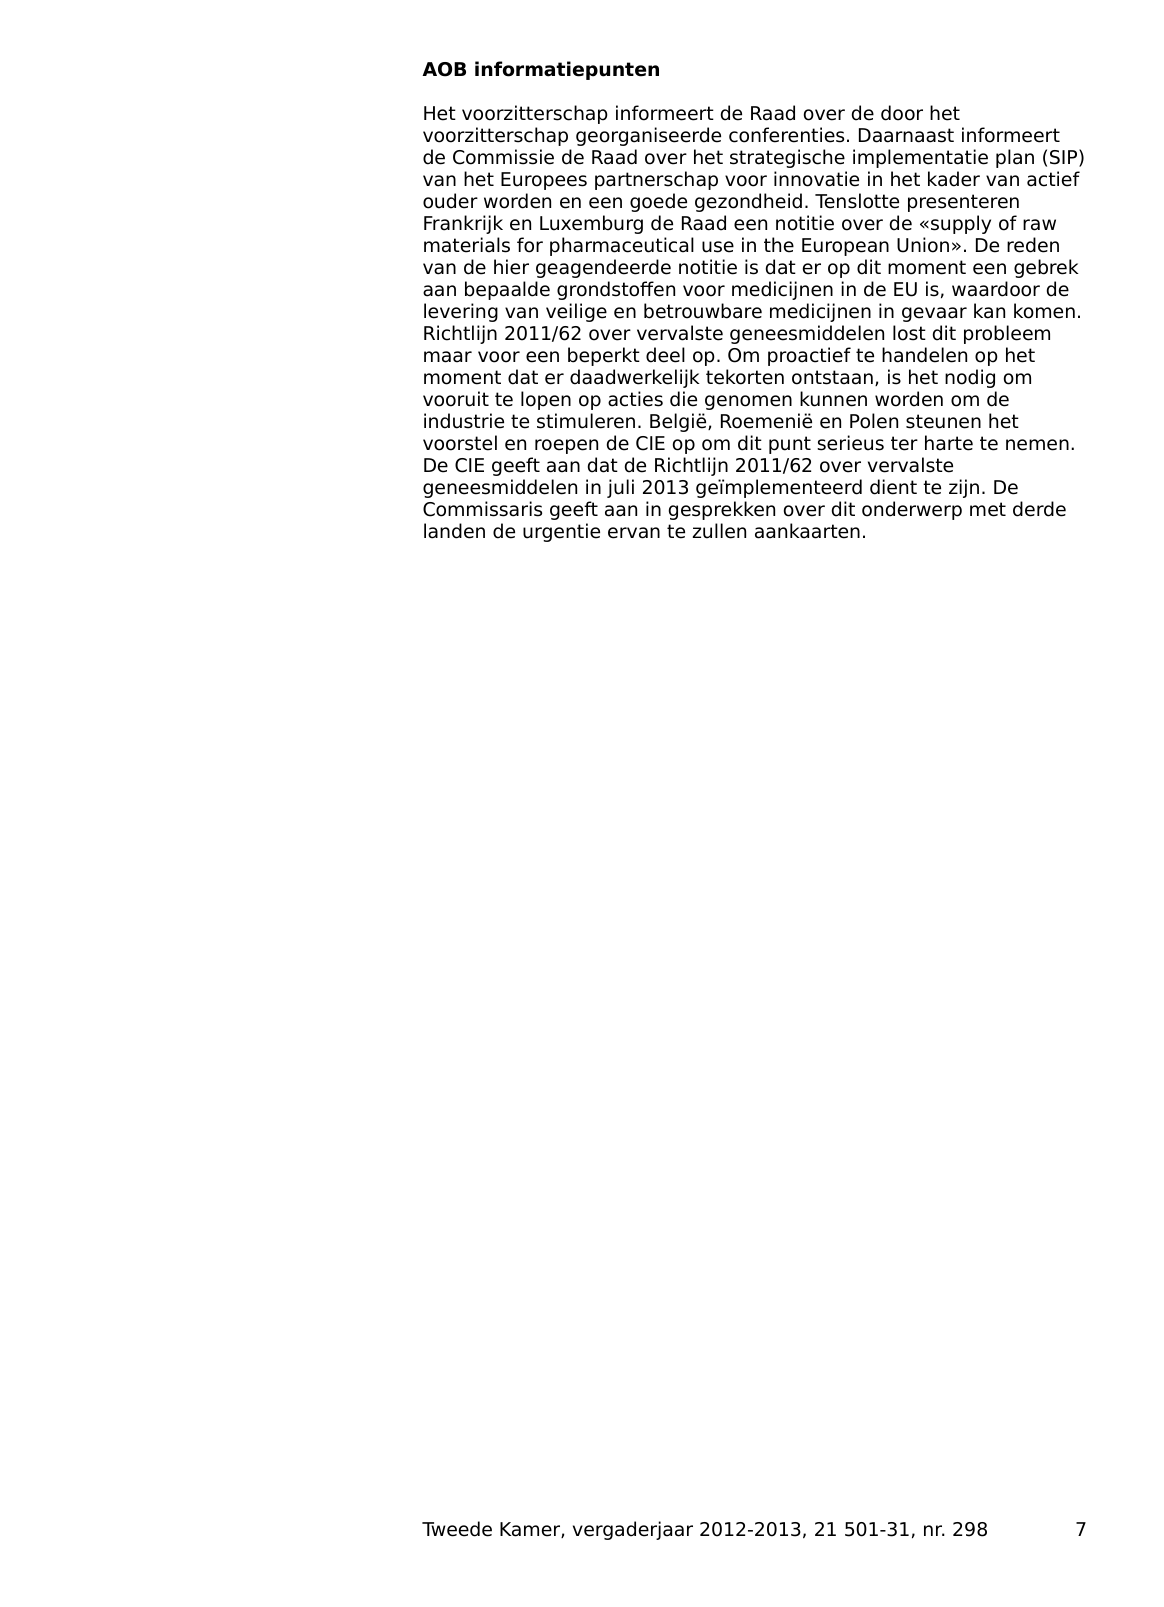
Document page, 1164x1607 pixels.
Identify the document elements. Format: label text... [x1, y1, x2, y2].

text Het voorzitterschap informeert de Raad over de door het voorzitterschap georganiseerde conferenties. Daarnaast informeert de Commissie de Raad over het strategische implementatie plan (SIP) van het Europees partnerschap voor innovatie in het kader van actief ouder worden en een goede gezondheid. Tenslotte presenteren Frankrijk en Luxemburg de Raad een notitie over de «supply of raw materials for pharmaceutical use in the European Union». De reden van de hier geagendeerde notitie is dat er op dit moment een gebrek aan bepaalde grondstoffen voor medicijnen in de EU is, waardoor de levering van veilige en betrouwbare medicijnen in gevaar kan komen. Richtlijn 2011/62 over vervalste geneesmiddelen lost dit probleem maar voor een beperkt deel op. Om proactief te handelen op het moment dat er daadwerkelijk tekorten ontstaan, is het nodig om vooruit te lopen op acties die genomen kunnen worden om de industrie te stimuleren. België, Roemenië en Polen steunen het voorstel en roepen de CIE op om dit punt serieus ter harte te nemen. De CIE geeft aan dat de Richtlijn 2011/62 over vervalste geneesmiddelen in juli 2013 geïmplementeerd dient te zijn. De Commissaris geeft aan in gesprekken over dit onderwerp met derde landen de urgentie ervan te zullen aankaarten. [422, 103, 1087, 543]
subtitle AOB informatiepunten [422, 59, 1087, 81]
